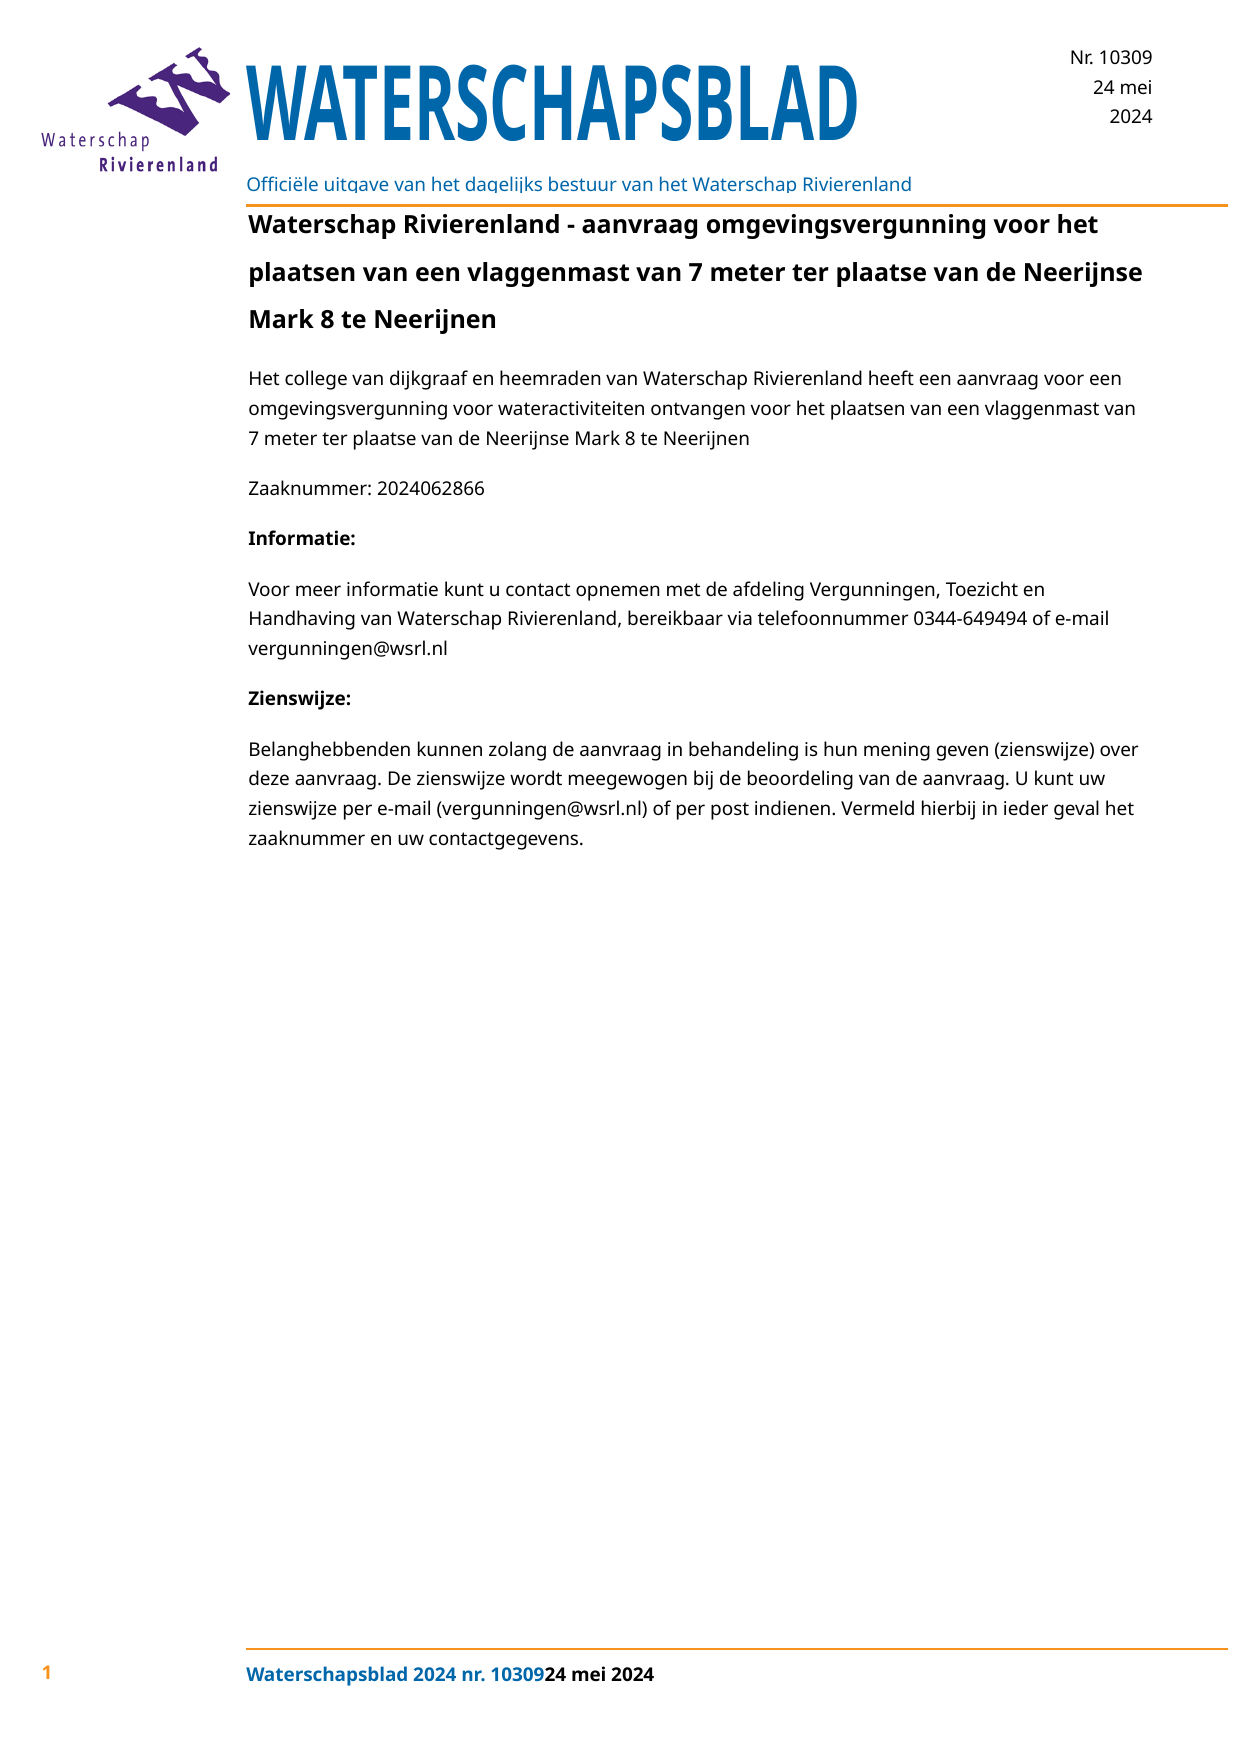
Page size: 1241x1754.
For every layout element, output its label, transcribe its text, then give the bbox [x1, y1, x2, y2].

text Zaaknummer: 2024062866 [248, 475, 1152, 501]
text Waterschap Rivierenland - aanvraag omgevingsvergunning voor het plaatsen van een vlaggenmast van 7 meter ter plaatse van de Neerijnse Mark 8 te Neerijnen [248, 207, 1152, 336]
text Belanghebbenden kunnen zolang de aanvraag in behandeling is hun mening geven (zienswijze) over deze aanvraag. De zienswijze wordt meegewogen bij de beoordeling van de aanvraag. U kunt uw zienswijze per e-mail (vergunningen@wsrl.nl) of per post indienen. Vermeld hierbij in ieder geval het zaaknummer en uw contactgegevens. [248, 736, 1152, 850]
picture [41, 47, 231, 172]
text Informatie: [248, 526, 1152, 551]
text Voor meer informatie kunt u contact opnemen met de afdeling Vergunningen, Toezicht en Handhaving van Waterschap Rivierenland, bereikbaar via telefoonnummer 0344-649494 of e-mail vergunningen@wsrl.nl [248, 576, 1152, 661]
text Zienswijze: [248, 686, 1152, 711]
text Het college van dijkgraaf en heemraden van Waterschap Rivierenland heeft een aanvraag voor een omgevingsvergunning voor wateractiviteiten ontvangen voor het plaatsen van een vlaggenmast van 7 meter ter plaatse van de Neerijnse Mark 8 te Neerijnen [248, 366, 1152, 450]
